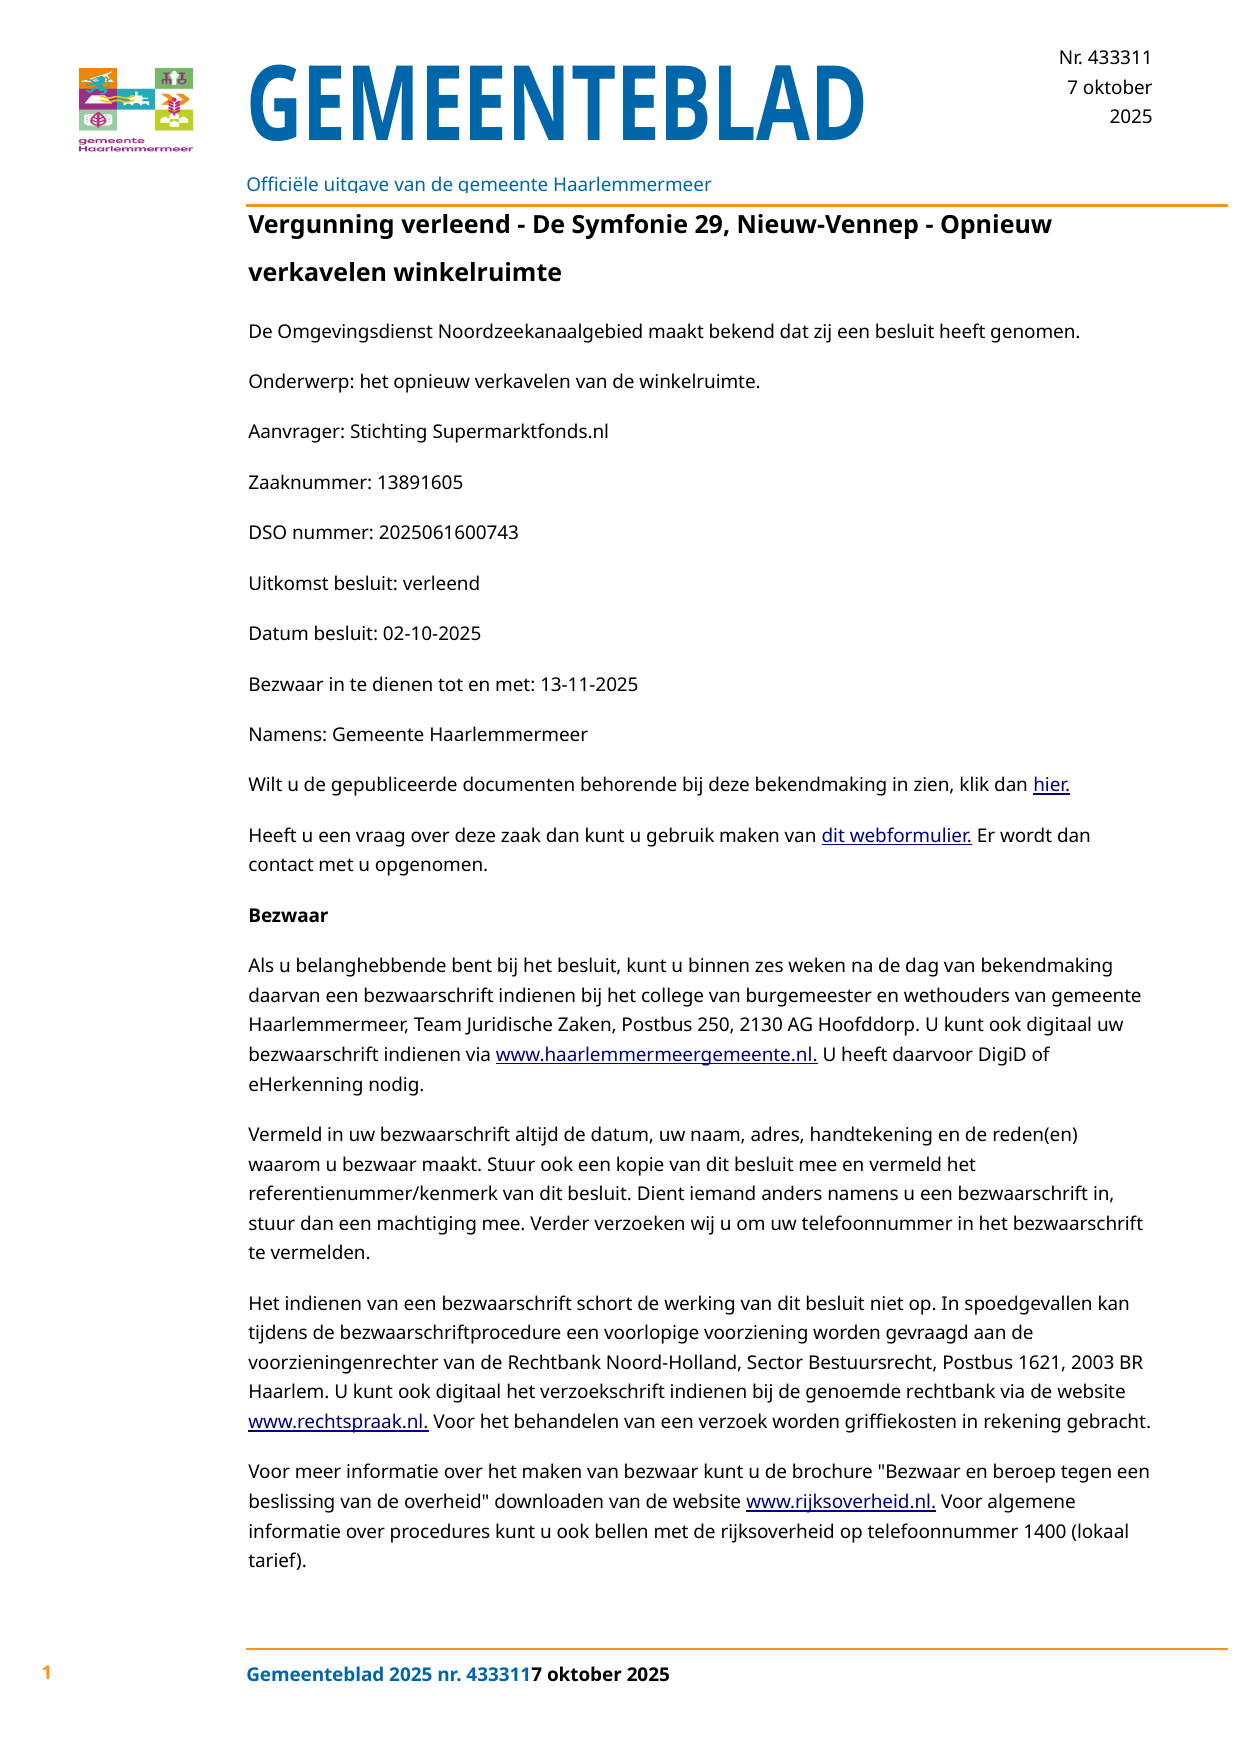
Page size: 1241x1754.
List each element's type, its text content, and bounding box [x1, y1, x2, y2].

text Voor meer informatie over het maken van bezwaar kunt u de brochure "Bezwaar en beroep tegen een beslissing van de overheid" downloaden van de website www.rijksoverheid.nl. Voor algemene informatie over procedures kunt u ook bellen met de rijksoverheid op telefoonnummer 1400 (lokaal tarief). [248, 1459, 1152, 1573]
text Aanvrager: Stichting Supermarktfonds.nl [248, 419, 1152, 444]
text Bezwaar [248, 902, 1152, 928]
text Wilt u de gepubliceerde documenten behorende bij deze bekendmaking in zien, klik dan hier. [248, 772, 1152, 797]
text Uitkomst besluit: verleend [248, 570, 1152, 596]
text Heeft u een vraag over deze zaak dan kunt u gebruik maken van dit webformulier. Er wordt dan contact met u opgenomen. [248, 822, 1152, 877]
text De Omgevingsdienst Noordzeekanaalgebied maakt bekend dat zij een besluit heeft genomen. [248, 318, 1152, 344]
text Als u belanghebbende bent bij het besluit, kunt u binnen zes weken na de dag van bekendmaking daarvan een bezwaarschrift indienen bij het college van burgemeester en wethouders van gemeente Haarlemmermeer, Team Juridische Zaken, Postbus 250, 2130 AG Hoofddorp. U kunt ook digitaal uw bezwaarschrift indienen via www.haarlemmermeergemeente.nl. U heeft daarvoor DigiD of eHerkenning nodig. [248, 952, 1152, 1097]
text Datum besluit: 02-10-2025 [248, 620, 1152, 646]
text Vermeld in uw bezwaarschrift altijd de datum, uw naam, adres, handtekening en de reden(en) waarom u bezwaar maakt. Stuur ook een kopie van dit besluit mee en vermeld het referentienummer/kenmerk van dit besluit. Dient iemand anders namens u een bezwaarschrift in, stuur dan een machtiging mee. Verder verzoeken wij u om uw telefoonnummer in het bezwaarschrift te vermelden. [248, 1121, 1152, 1265]
text Onderwerp: het opnieuw verkavelen van de winkelruimte. [248, 368, 1152, 394]
text DSO nummer: 2025061600743 [248, 519, 1152, 545]
text Zaaknummer: 13891605 [248, 469, 1152, 495]
text Bezwaar in te dienen tot en met: 13-11-2025 [248, 671, 1152, 697]
text Namens: Gemeente Haarlemmermeer [248, 721, 1152, 747]
text Het indienen van een bezwaarschrift schort de werking van dit besluit niet op. In spoedgevallen kan tijdens de bezwaarschriftprocedure een voorlopige voorziening worden gevraagd aan de voorzieningenrechter van de Rechtbank Noord-Holland, Sector Bestuursrecht, Postbus 1621, 2003 BR Haarlem. U kunt ook digitaal het verzoekschrift indienen bij de genoemde rechtbank via de website www.rechtspraak.nl. Voor het behandelen van een verzoek worden griffiekosten in rekening gebracht. [248, 1290, 1152, 1434]
picture [41, 47, 231, 172]
text Vergunning verleend - De Symfonie 29, Nieuw-Vennep - Opnieuw verkavelen winkelruimte [248, 207, 1152, 288]
